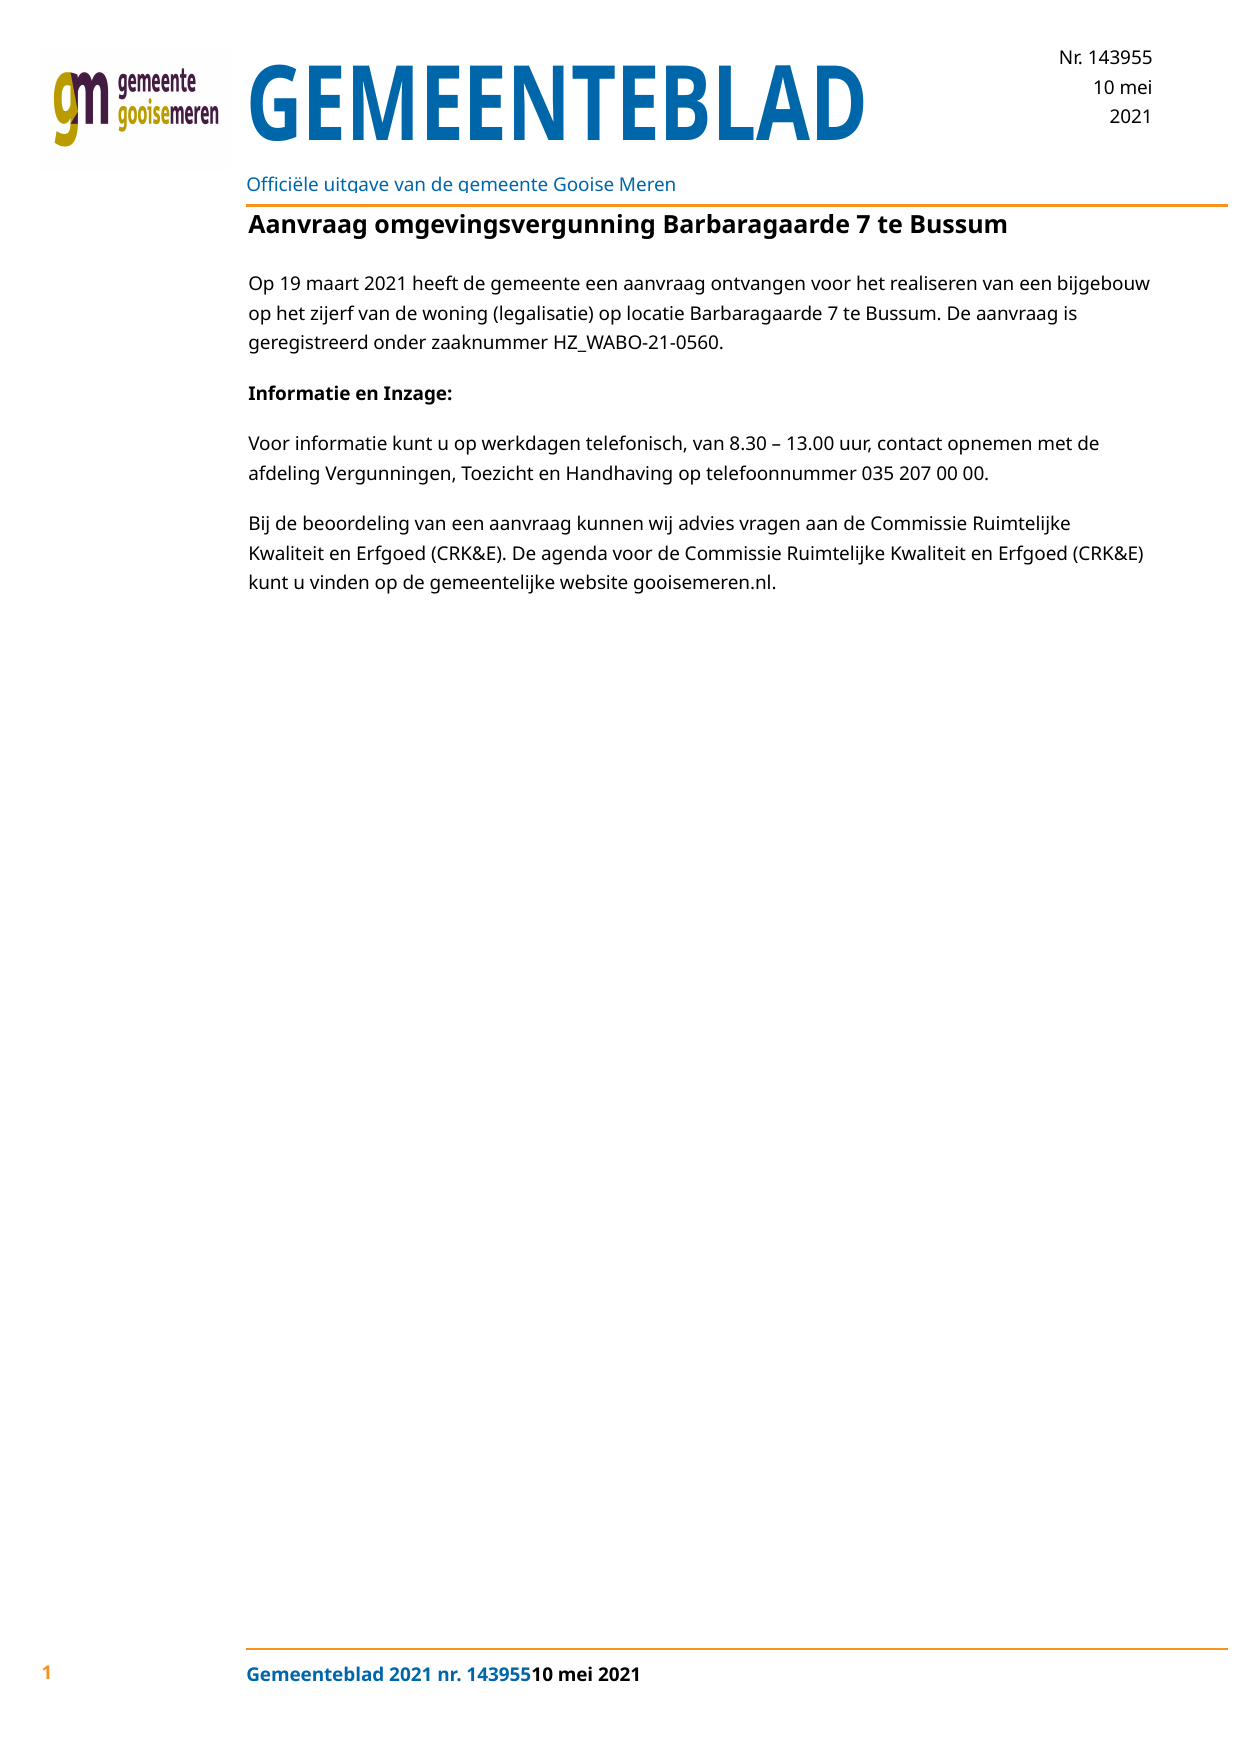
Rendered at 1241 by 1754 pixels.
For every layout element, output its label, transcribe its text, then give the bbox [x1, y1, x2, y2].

text Op 19 maart 2021 heeft de gemeente een aanvraag ontvangen voor het realiseren van een bijgebouw op het zijerf van de woning (legalisatie) op locatie Barbaragaarde 7 te Bussum. De aanvraag is geregistreerd onder zaaknummer HZ_WABO-21-0560. [248, 270, 1152, 355]
text Aanvraag omgevingsvergunning Barbaragaarde 7 te Bussum [248, 207, 1152, 241]
text Informatie en Inzage: [248, 380, 1152, 406]
text Voor informatie kunt u op werkdagen telefonisch, van 8.30 – 13.00 uur, contact opnemen met de afdeling Vergunningen, Toezicht en Handhaving op telefoonnummer 035 207 00 00. [248, 430, 1152, 486]
picture [41, 47, 231, 172]
text Bij de beoordeling van een aanvraag kunnen wij advies vragen aan de Commissie Ruimtelijke Kwaliteit en Erfgoed (CRK&E). De agenda voor de Commissie Ruimtelijke Kwaliteit en Erfgoed (CRK&E) kunt u vinden op de gemeentelijke website gooisemeren.nl. [248, 510, 1152, 595]
